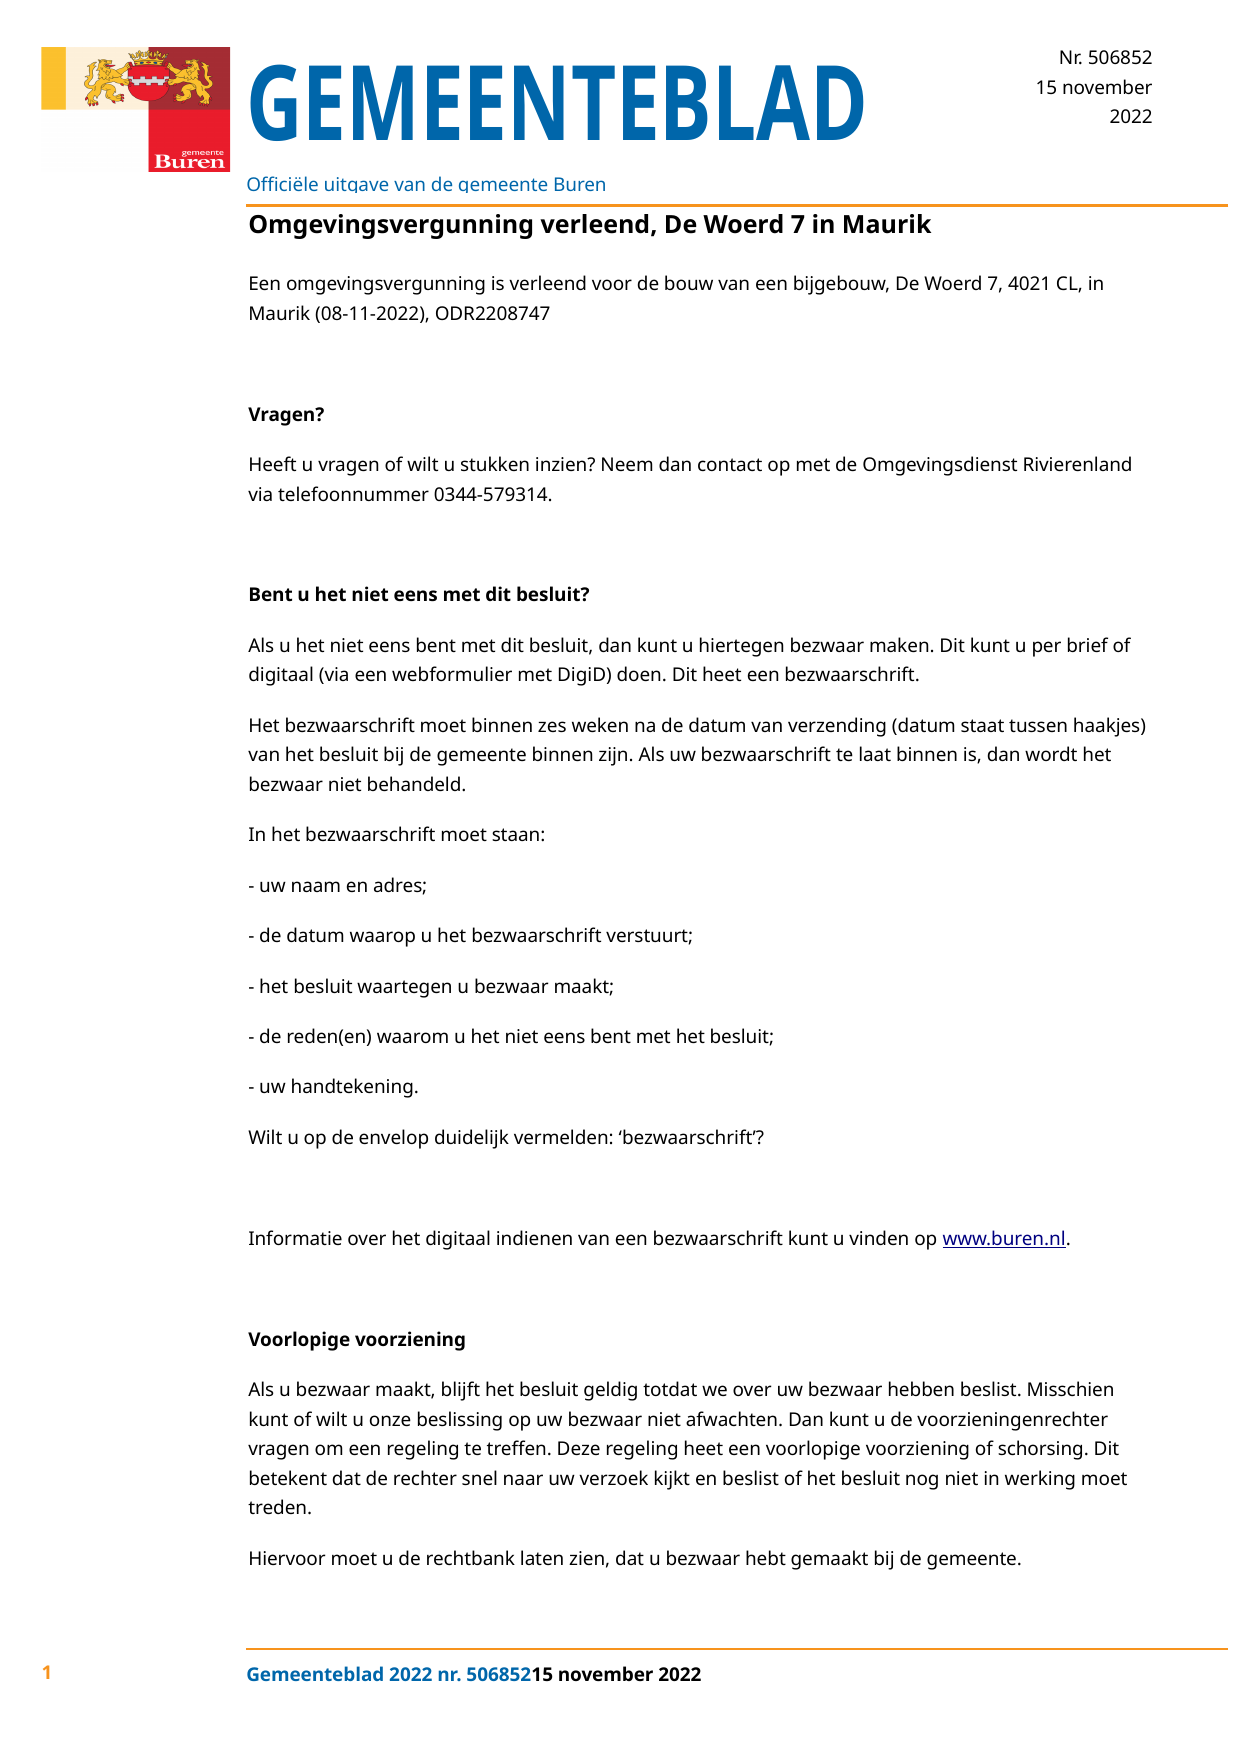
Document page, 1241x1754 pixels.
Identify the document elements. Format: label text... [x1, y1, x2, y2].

text Wilt u op de envelop duidelijk vermelden: ‘bezwaarschrift’? [248, 1124, 1152, 1150]
text - de reden(en) waarom u het niet eens bent met het besluit; [248, 1023, 1152, 1049]
text Heeft u vragen of wilt u stukken inzien? Neem dan contact op met de Omgevingsdienst Rivierenland via telefoonnummer 0344-579314. [248, 451, 1152, 506]
text Als u het niet eens bent met dit besluit, dan kunt u hiertegen bezwaar maken. Dit kunt u per brief of digitaal (via een webformulier met DigiD) doen. Dit heet een bezwaarschrift. [248, 632, 1152, 687]
text In het bezwaarschrift moet staan: [248, 822, 1152, 847]
text - het besluit waartegen u bezwaar maakt; [248, 973, 1152, 998]
text Bent u het niet eens met dit besluit? [248, 582, 1152, 607]
text Vragen? [248, 401, 1152, 426]
text Informatie over het digitaal indienen van een bezwaarschrift kunt u vinden op www.buren.nl. [248, 1225, 1152, 1251]
text - uw naam en adres; [248, 872, 1152, 898]
text Een omgevingsvergunning is verleend voor de bouw van een bijgebouw, De Woerd 7, 4021 CL, in Maurik (08-11-2022), ODR2208747 [248, 270, 1152, 326]
picture [41, 47, 231, 172]
text Voorlopige voorziening [248, 1326, 1152, 1351]
text - de datum waarop u het bezwaarschrift verstuurt; [248, 922, 1152, 948]
text Omgevingsvergunning verleend, De Woerd 7 in Maurik [248, 207, 1152, 241]
text Hiervoor moet u de rechtbank laten zien, dat u bezwaar hebt gemaakt bij de gemeente. [248, 1545, 1152, 1571]
text Als u bezwaar maakt, blijft het besluit geldig totdat we over uw bezwaar hebben beslist. Misschien kunt of wilt u onze beslissing op uw bezwaar niet afwachten. Dan kunt u de voorzieningenrechter vragen om een regeling te treffen. Deze regeling heet een voorlopige voorziening of schorsing. Dit betekent dat de rechter snel naar uw verzoek kijkt en beslist of het besluit nog niet in werking moet treden. [248, 1376, 1152, 1520]
text - uw handtekening. [248, 1074, 1152, 1099]
text Het bezwaarschrift moet binnen zes weken na de datum van verzending (datum staat tussen haakjes) van het besluit bij de gemeente binnen zijn. Als uw bezwaarschrift te laat binnen is, dan wordt het bezwaar niet behandeld. [248, 712, 1152, 797]
